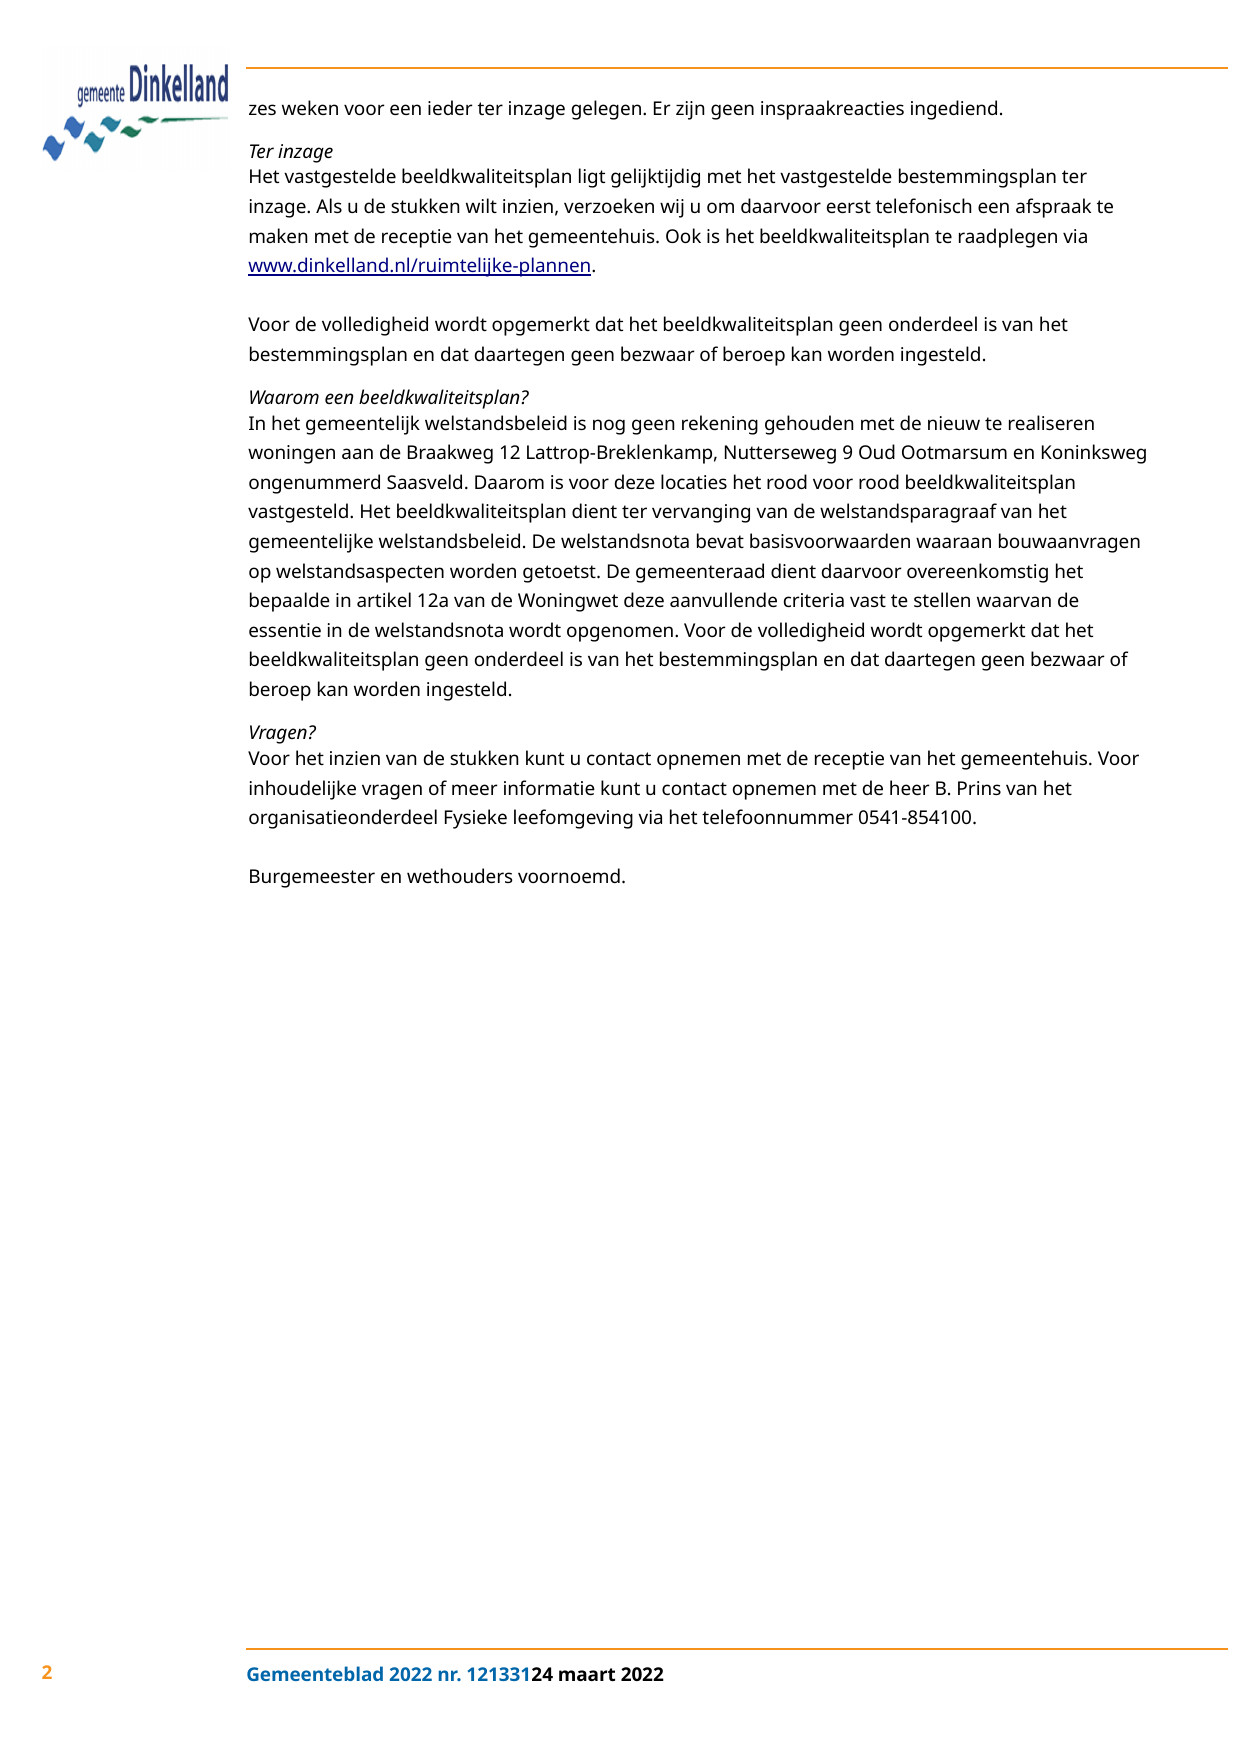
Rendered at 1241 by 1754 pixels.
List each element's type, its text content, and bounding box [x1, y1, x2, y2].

text Burgemeester en wethouders voornoemd. [248, 863, 1152, 889]
text zes weken voor een ieder ter inzage gelegen. Er zijn geen inspraakreacties ingediend. [248, 95, 1152, 121]
text In het gemeentelijk welstandsbeleid is nog geen rekening gehouden met de nieuw te realiseren woningen aan de Braakweg 12 Lattrop-Breklenkamp, Nutterseweg 9 Oud Ootmarsum en Koninksweg ongenummerd Saasveld. Daarom is voor deze locaties het rood voor rood beeldkwaliteitsplan vastgesteld. Het beeldkwaliteitsplan dient ter vervanging van de welstandsparagraaf van het gemeentelijke welstandsbeleid. De welstandsnota bevat basisvoorwaarden waaraan bouwaanvragen op welstandsaspecten worden getoetst. De gemeenteraad dient daarvoor overeenkomstig het bepaalde in artikel 12a van de Woningwet deze aanvullende criteria vast te stellen waarvan de essentie in de welstandsnota wordt opgenomen. Voor de volledigheid wordt opgemerkt dat het beeldkwaliteitsplan geen onderdeel is van het bestemmingsplan en dat daartegen geen bezwaar of beroep kan worden ingesteld. [248, 410, 1152, 702]
text Het vastgestelde beeldkwaliteitsplan ligt gelijktijdig met het vastgestelde bestemmingsplan ter inzage. Als u de stukken wilt inzien, verzoeken wij u om daarvoor eerst telefonisch een afspraak te maken met de receptie van het gemeentehuis. Ook is het beeldkwaliteitsplan te raadplegen via www.dinkelland.nl/ruimtelijke-plannen. [248, 164, 1152, 278]
text Ter inzage [248, 138, 1152, 164]
text Waarom een beeldkwaliteitsplan? [248, 384, 1152, 410]
text Voor het inzien van de stukken kunt u contact opnemen met de receptie van het gemeentehuis. Voor inhoudelijke vragen of meer informatie kunt u contact opnemen met de heer B. Prins van het organisatieonderdeel Fysieke leefomgeving via het telefoonnummer 0541-854100. [248, 745, 1152, 830]
text Vragen? [248, 719, 1152, 745]
text Voor de volledigheid wordt opgemerkt dat het beeldkwaliteitsplan geen onderdeel is van het bestemmingsplan en dat daartegen geen bezwaar of beroep kan worden ingesteld. [248, 312, 1152, 367]
picture [41, 47, 231, 172]
